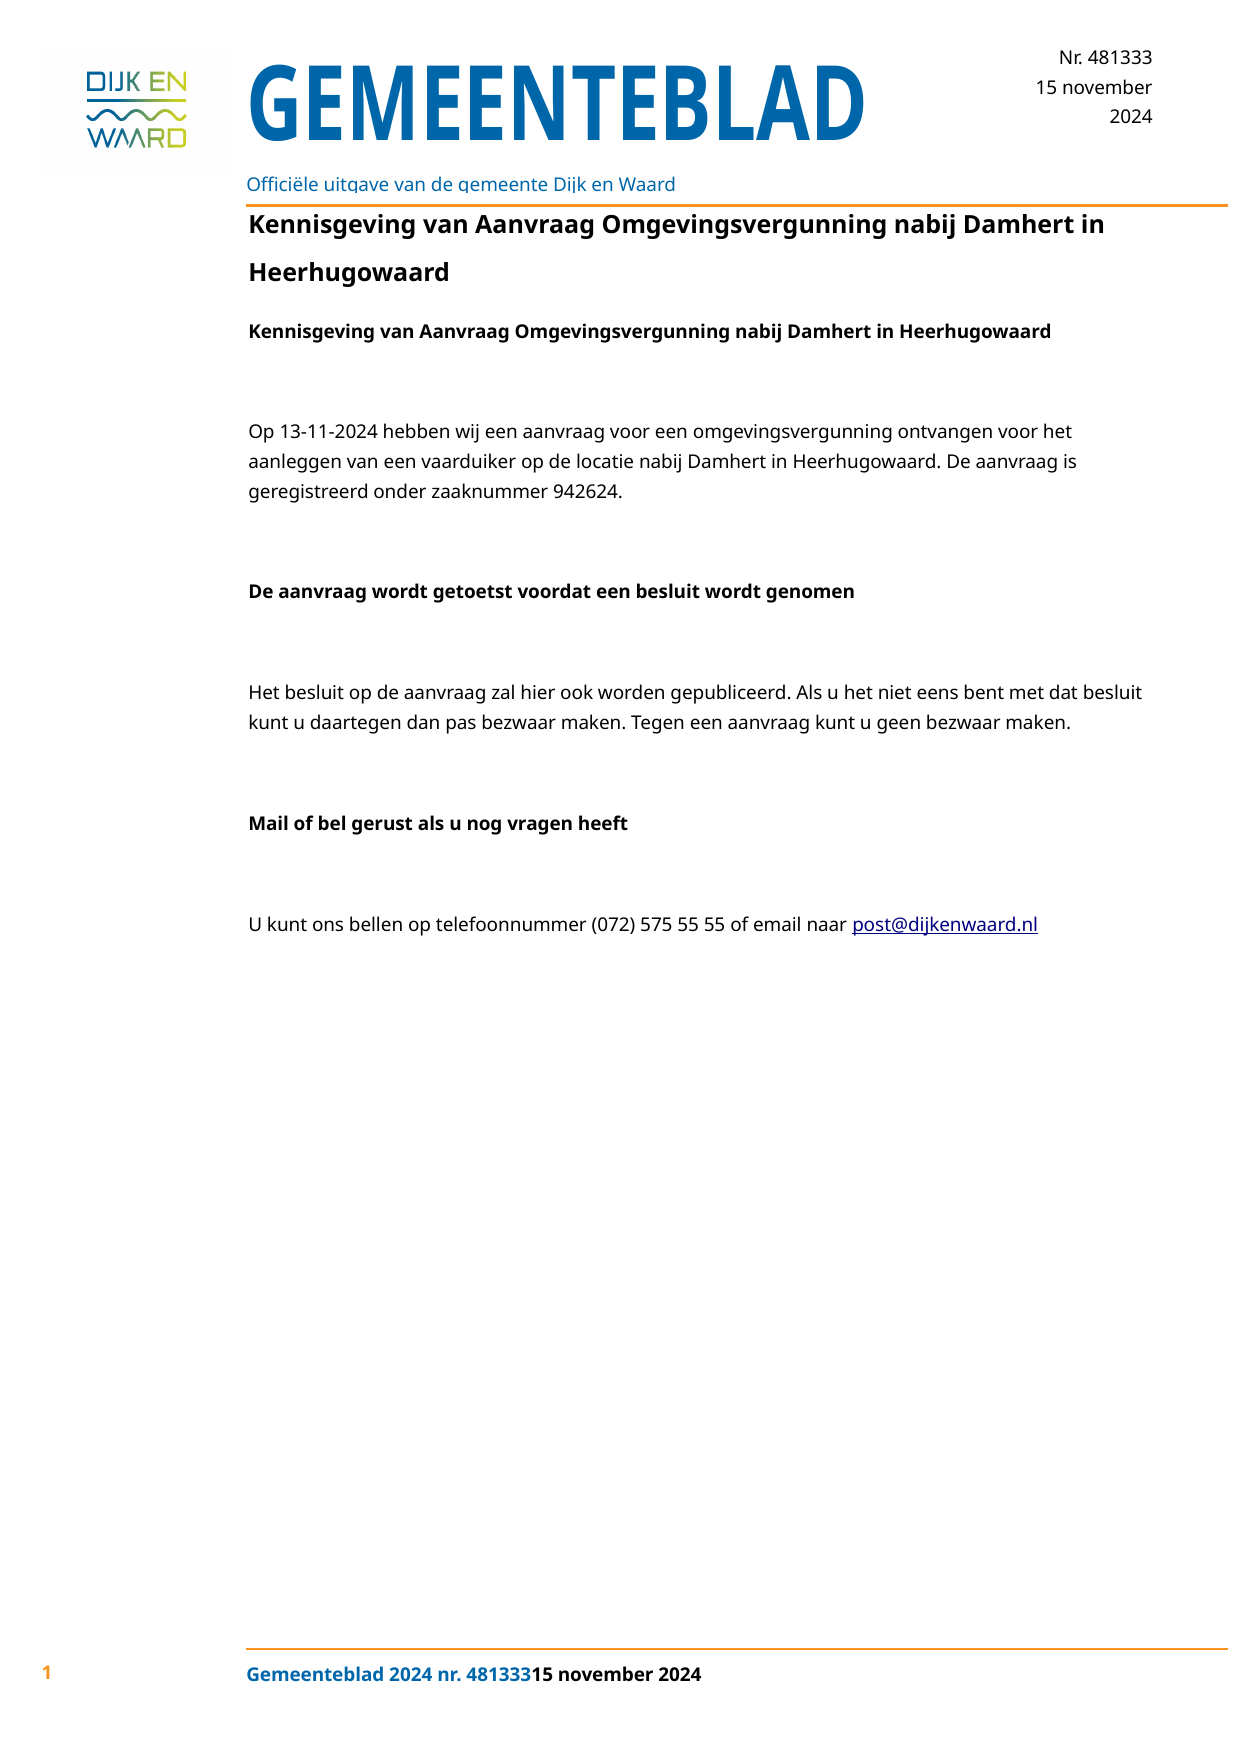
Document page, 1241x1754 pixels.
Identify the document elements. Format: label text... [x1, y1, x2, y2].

text Op 13-11-2024 hebben wij een aanvraag voor een omgevingsvergunning ontvangen voor het aanleggen van een vaarduiker op de locatie nabij Damhert in Heerhugowaard. De aanvraag is geregistreerd onder zaaknummer 942624. [248, 419, 1152, 504]
text Kennisgeving van Aanvraag Omgevingsvergunning nabij Damhert in Heerhugowaard [248, 318, 1152, 344]
text U kunt ons bellen op telefoonnummer (072) 575 55 55 of email naar post@dijkenwaard.nl [248, 911, 1152, 937]
picture [41, 47, 231, 172]
text De aanvraag wordt getoetst voordat een besluit wordt genomen [248, 579, 1152, 604]
text Het besluit op de aanvraag zal hier ook worden gepubliceerd. Als u het niet eens bent met dat besluit kunt u daartegen dan pas bezwaar maken. Tegen een aanvraag kunt u geen bezwaar maken. [248, 679, 1152, 735]
text Mail of bel gerust als u nog vragen heeft [248, 810, 1152, 836]
text Kennisgeving van Aanvraag Omgevingsvergunning nabij Damhert in Heerhugowaard [248, 207, 1152, 288]
